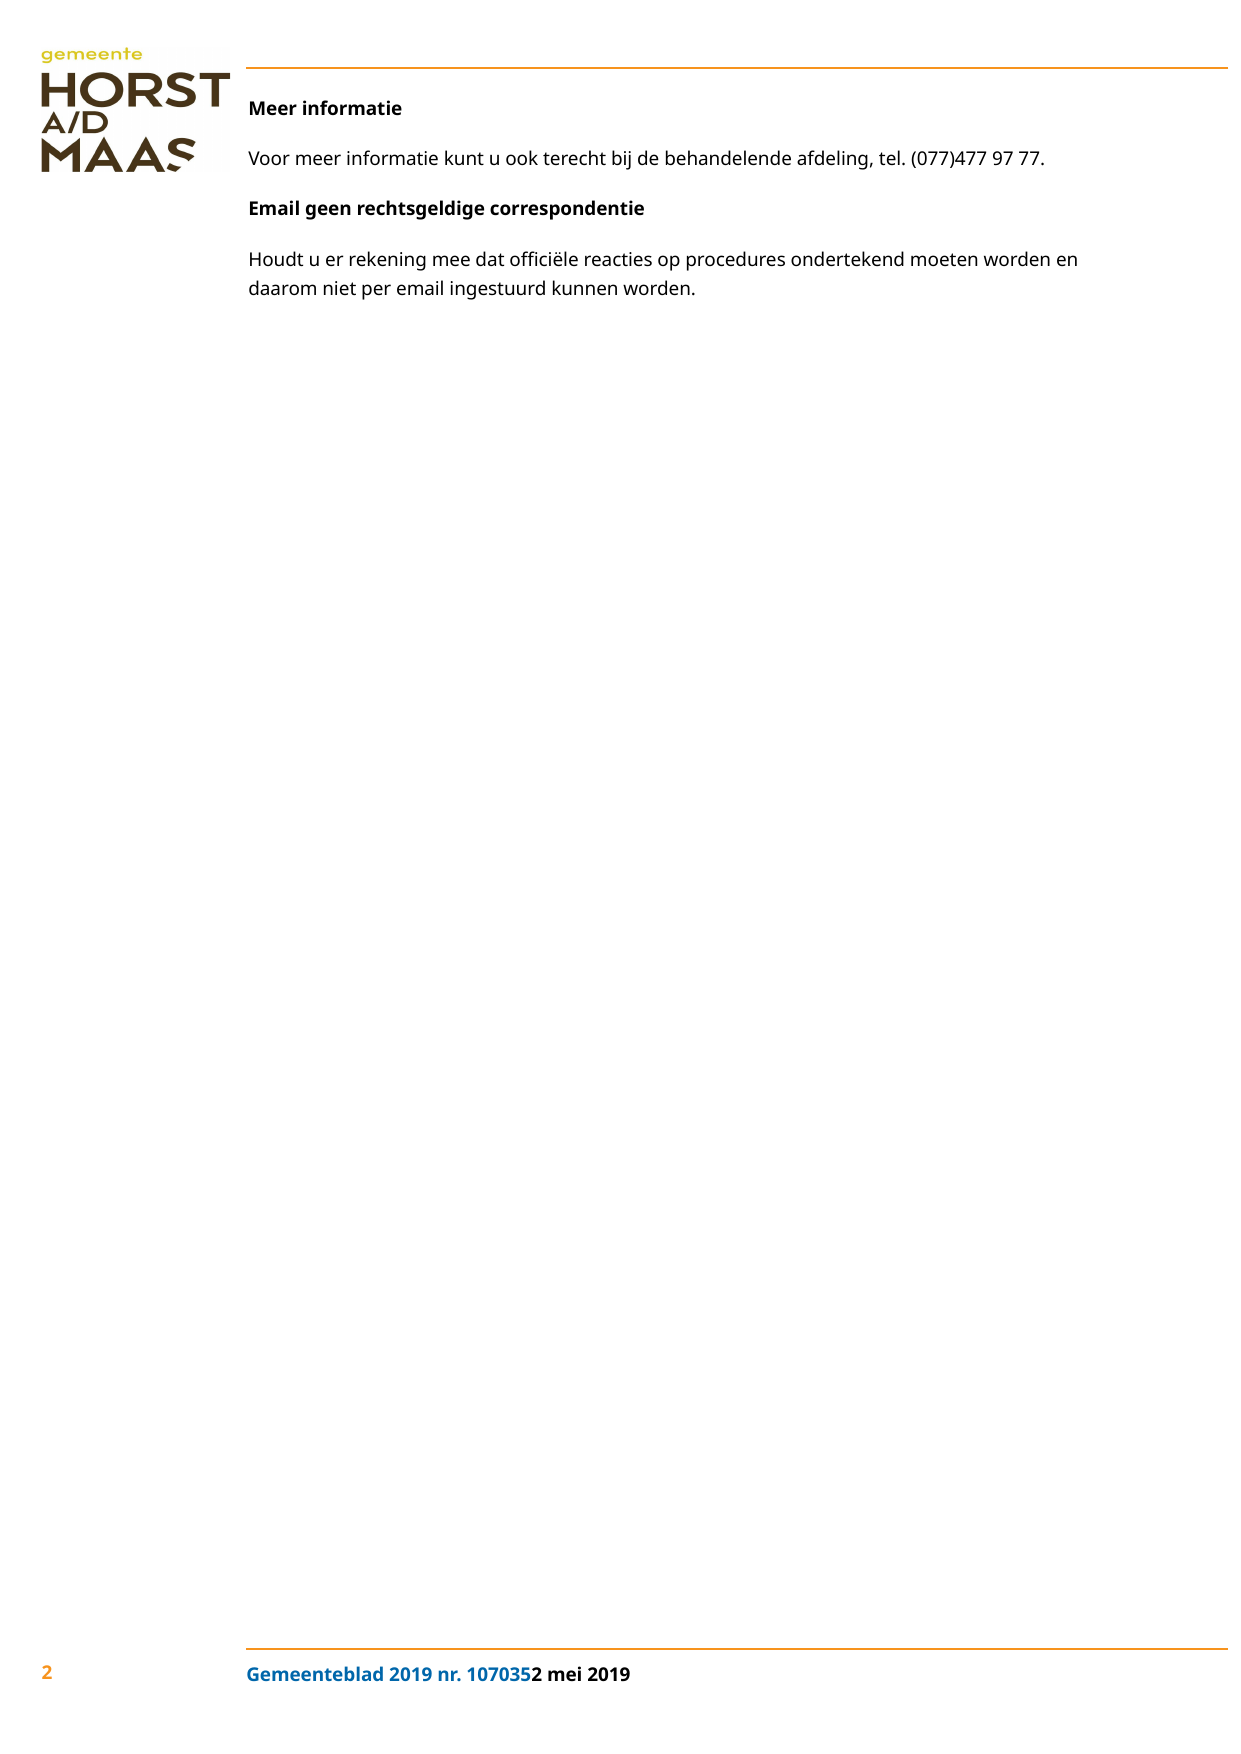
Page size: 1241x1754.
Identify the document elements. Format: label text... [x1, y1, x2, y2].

text Voor meer informatie kunt u ook terecht bij de behandelende afdeling, tel. (077)477 97 77. [248, 145, 1152, 171]
text Houdt u er rekening mee dat officiële reacties op procedures ondertekend moeten worden en daarom niet per email ingestuurd kunnen worden. [248, 246, 1152, 301]
text Email geen rechtsgeldige correspondentie [248, 196, 1152, 221]
text Meer informatie [248, 95, 1152, 121]
picture [41, 47, 231, 172]
